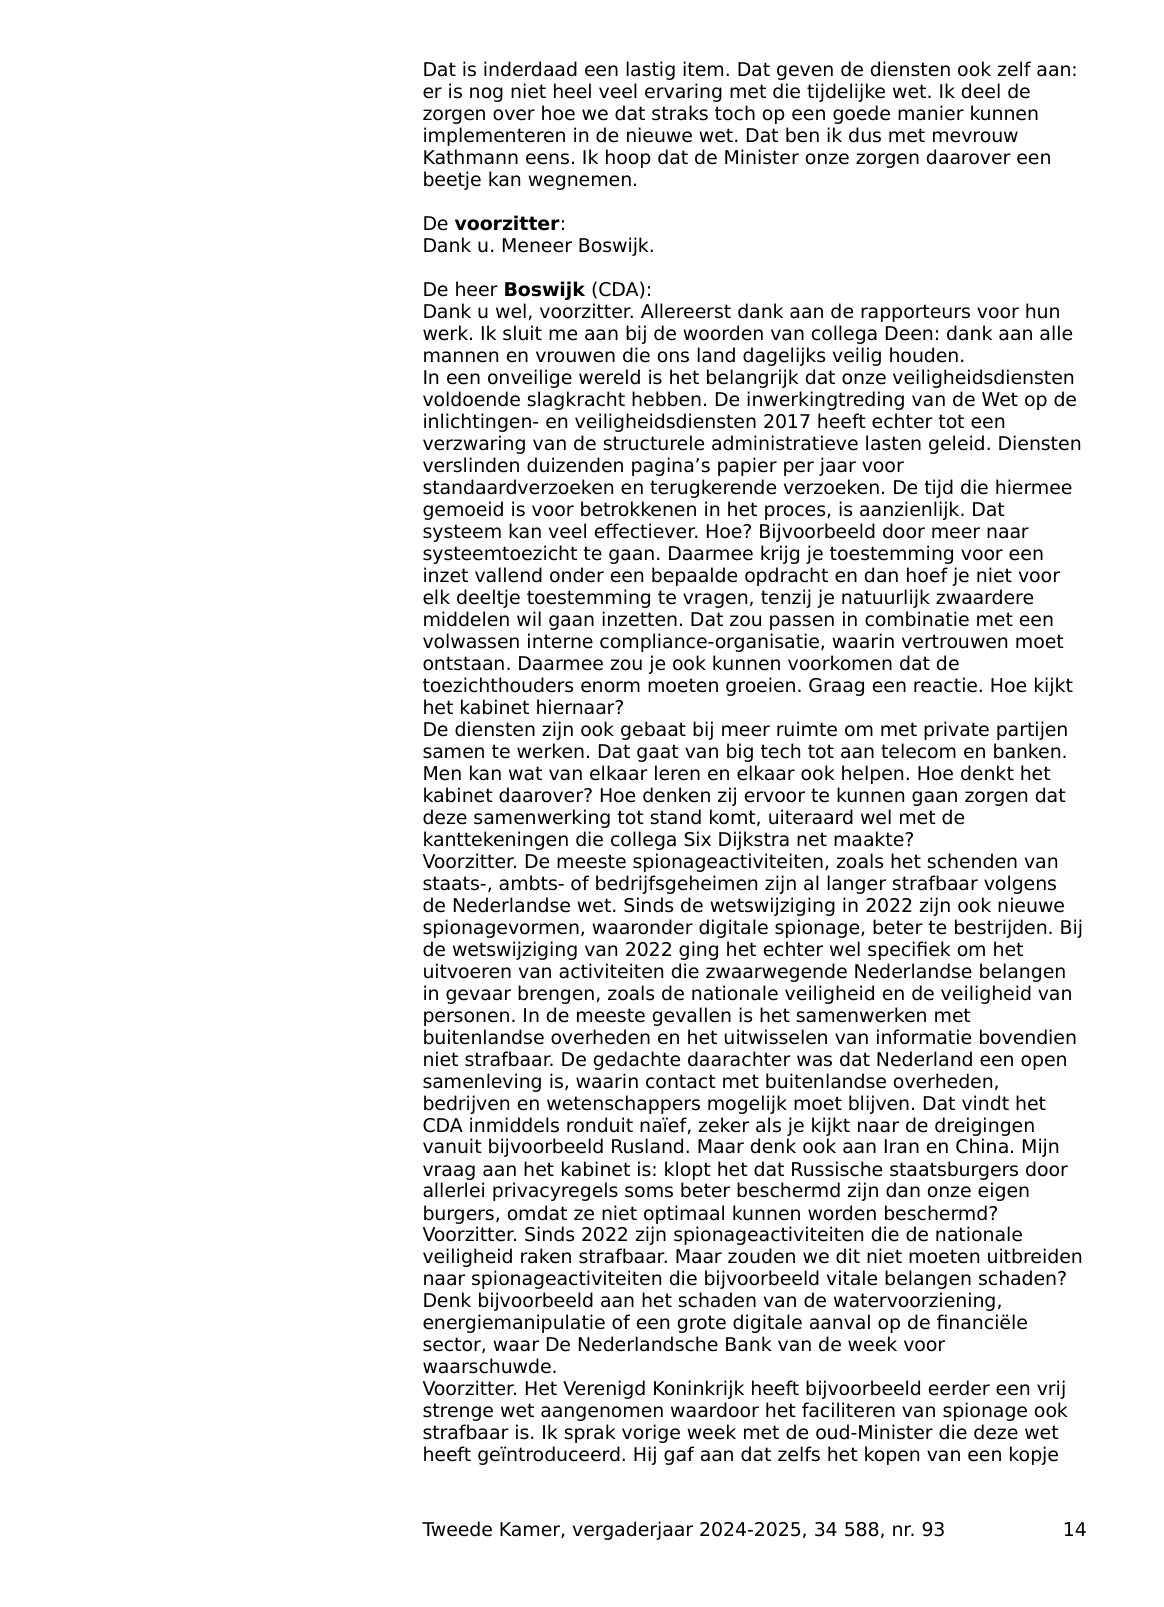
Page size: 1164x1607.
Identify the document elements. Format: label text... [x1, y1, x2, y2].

text Dank u. Meneer Boswijk. [422, 235, 1087, 257]
text De voorzitter: [422, 213, 1087, 235]
text Dat is inderdaad een lastig item. Dat geven de diensten ook zelf aan: er is nog niet heel veel ervaring met die tijdelijke wet. Ik deel de zorgen over hoe we dat straks toch op een goede manier kunnen implementeren in de nieuwe wet. Dat ben ik dus met mevrouw Kathmann eens. Ik hoop dat de Minister onze zorgen daarover een beetje kan wegnemen. [422, 59, 1087, 191]
text Voorzitter. Het Verenigd Koninkrijk heeft bijvoorbeeld eerder een vrij strenge wet aangenomen waardoor het faciliteren van spionage ook strafbaar is. Ik sprak vorige week met de oud-Minister die deze wet heeft geïntroduceerd. Hij gaf aan dat zelfs het kopen van een kopje [422, 1378, 1087, 1466]
text De diensten zijn ook gebaat bij meer ruimte om met private partijen samen te werken. Dat gaat van big tech tot aan telecom en banken. Men kan wat van elkaar leren en elkaar ook helpen. Hoe denkt het kabinet daarover? Hoe denken zij ervoor te kunnen gaan zorgen dat deze samenwerking tot stand komt, uiteraard wel met de kanttekeningen die collega Six Dijkstra net maakte? [422, 719, 1087, 851]
text In een onveilige wereld is het belangrijk dat onze veiligheidsdiensten voldoende slagkracht hebben. De inwerkingtreding van de Wet op de inlichtingen- en veiligheidsdiensten 2017 heeft echter tot een verzwaring van de structurele administratieve lasten geleid. Diensten verslinden duizenden pagina’s papier per jaar voor standaardverzoeken en terugkerende verzoeken. De tijd die hiermee gemoeid is voor betrokkenen in het proces, is aanzienlijk. Dat systeem kan veel effectiever. Hoe? Bijvoorbeeld door meer naar systeemtoezicht te gaan. Daarmee krijg je toestemming voor een inzet vallend onder een bepaalde opdracht en dan hoef je niet voor elk deeltje toestemming te vragen, tenzij je natuurlijk zwaardere middelen wil gaan inzetten. Dat zou passen in combinatie met een volwassen interne compliance-organisatie, waarin vertrouwen moet ontstaan. Daarmee zou je ook kunnen voorkomen dat de toezichthouders enorm moeten groeien. Graag een reactie. Hoe kijkt het kabinet hiernaar? [422, 367, 1087, 719]
text Dank u wel, voorzitter. Allereerst dank aan de rapporteurs voor hun werk. Ik sluit me aan bij de woorden van collega Deen: dank aan alle mannen en vrouwen die ons land dagelijks veilig houden. [422, 301, 1087, 367]
text Voorzitter. De meeste spionageactiviteiten, zoals het schenden van staats-, ambts- of bedrijfsgeheimen zijn al langer strafbaar volgens de Nederlandse wet. Sinds de wetswijziging in 2022 zijn ook nieuwe spionagevormen, waaronder digitale spionage, beter te bestrijden. Bij de wetswijziging van 2022 ging het echter wel specifiek om het uitvoeren van activiteiten die zwaarwegende Nederlandse belangen in gevaar brengen, zoals de nationale veiligheid en de veiligheid van personen. In de meeste gevallen is het samenwerken met buitenlandse overheden en het uitwisselen van informatie bovendien niet strafbaar. De gedachte daarachter was dat Nederland een open samenleving is, waarin contact met buitenlandse overheden, bedrijven en wetenschappers mogelijk moet blijven. Dat vindt het CDA inmiddels ronduit naïef, zeker als je kijkt naar de dreigingen vanuit bijvoorbeeld Rusland. Maar denk ook aan Iran en China. Mijn vraag aan het kabinet is: klopt het dat Russische staatsburgers door allerlei privacyregels soms beter beschermd zijn dan onze eigen burgers, omdat ze niet optimaal kunnen worden beschermd? [422, 851, 1087, 1224]
text De heer Boswijk (CDA): [422, 279, 1087, 301]
text Voorzitter. Sinds 2022 zijn spionageactiviteiten die de nationale veiligheid raken strafbaar. Maar zouden we dit niet moeten uitbreiden naar spionageactiviteiten die bijvoorbeeld vitale belangen schaden? Denk bijvoorbeeld aan het schaden van de watervoorziening, energiemanipulatie of een grote digitale aanval op de financiële sector, waar De Nederlandsche Bank van de week voor waarschuwde. [422, 1224, 1087, 1378]
